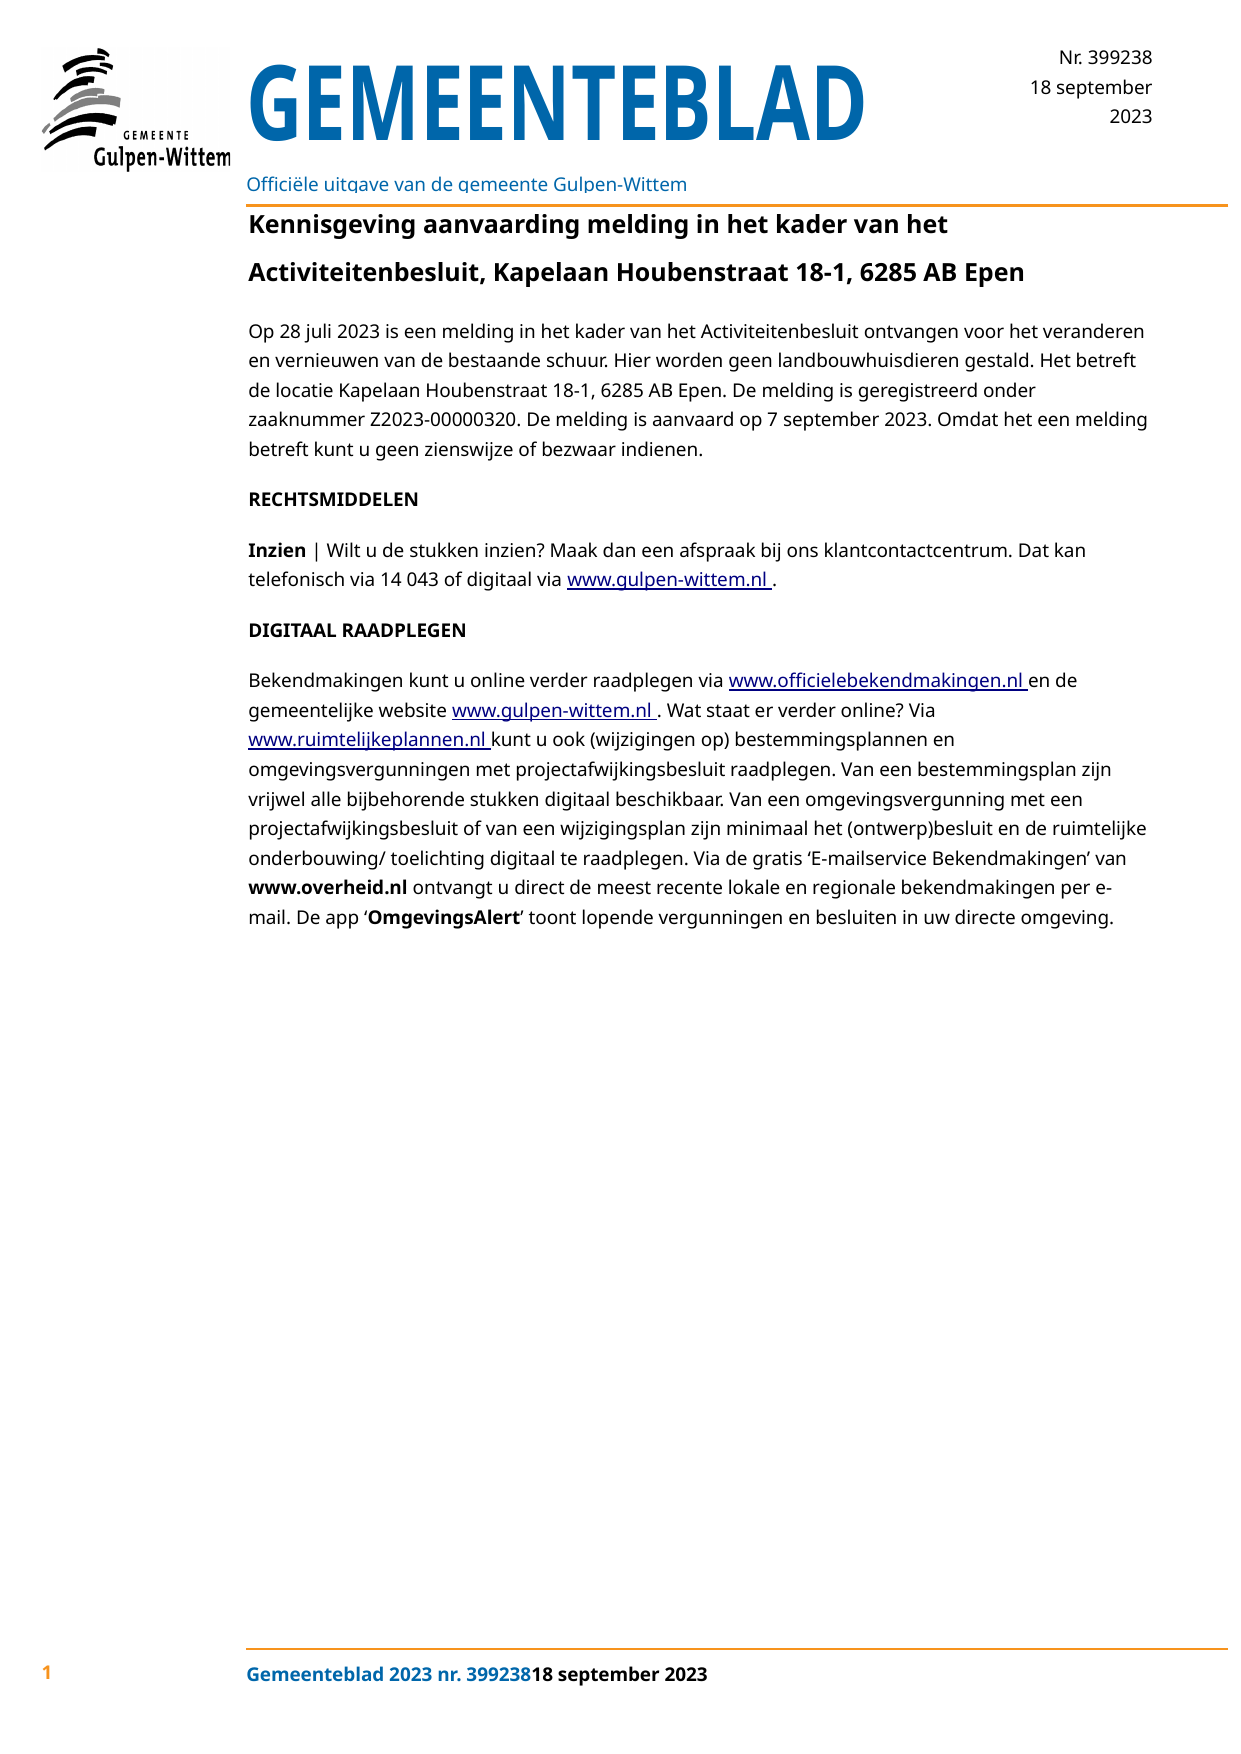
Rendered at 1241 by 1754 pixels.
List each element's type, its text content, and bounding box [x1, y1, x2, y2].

text DIGITAAL RAADPLEGEN [248, 617, 1152, 643]
text Bekendmakingen kunt u online verder raadplegen via www.officielebekendmakingen.nl en de gemeentelijke website www.gulpen-wittem.nl . Wat staat er verder online? Via www.ruimtelijkeplannen.nl kunt u ook (wijzigingen op) bestemmingsplannen en omgevingsvergunningen met projectafwijkingsbesluit raadplegen. Van een bestemmingsplan zijn vrijwel alle bijbehorende stukken digitaal beschikbaar. Van een omgevingsvergunning met een projectafwijkingsbesluit of van een wijzigingsplan zijn minimaal het (ontwerp)besluit en de ruimtelijke onderbouwing/ toelichting digitaal te raadplegen. Via de gratis ‘E-mailservice Bekendmakingen’ van www.overheid.nl ontvangt u direct de meest recente lokale en regionale bekendmakingen per e-mail. De app ‘OmgevingsAlert’ toont lopende vergunningen en besluiten in uw directe omgeving. [248, 667, 1152, 930]
text Kennisgeving aanvaarding melding in het kader van het Activiteitenbesluit, Kapelaan Houbenstraat 18-1, 6285 AB Epen [248, 207, 1152, 288]
picture [41, 47, 231, 172]
text Op 28 juli 2023 is een melding in het kader van het Activiteitenbesluit ontvangen voor het veranderen en vernieuwen van de bestaande schuur. Hier worden geen landbouwhuisdieren gestald. Het betreft de locatie Kapelaan Houbenstraat 18-1, 6285 AB Epen. De melding is geregistreerd onder zaaknummer Z2023-00000320. De melding is aanvaard op 7 september 2023. Omdat het een melding betreft kunt u geen zienswijze of bezwaar indienen. [248, 318, 1152, 462]
text RECHTSMIDDELEN [248, 487, 1152, 512]
text Inzien | Wilt u de stukken inzien? Maak dan een afspraak bij ons klantcontactcentrum. Dat kan telefonisch via 14 043 of digitaal via www.gulpen-wittem.nl . [248, 537, 1152, 592]
